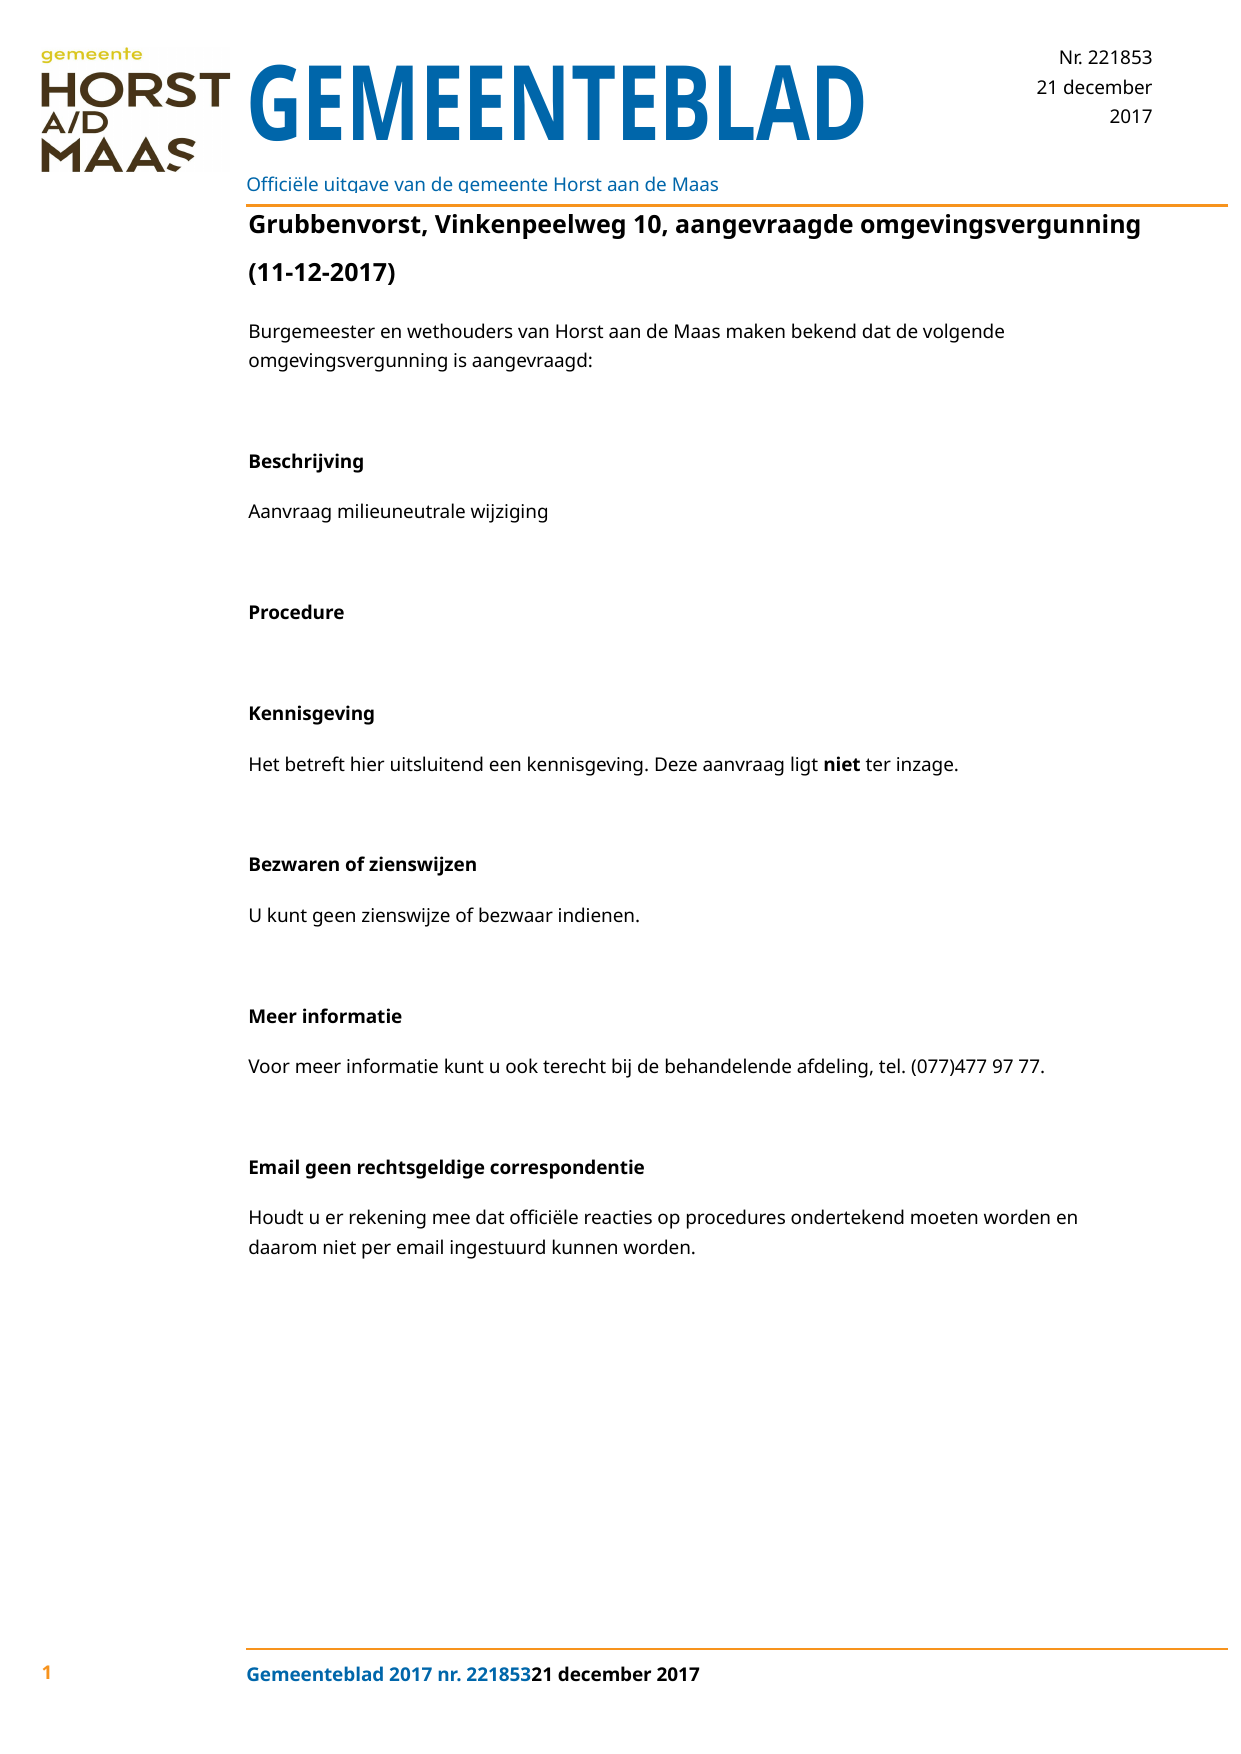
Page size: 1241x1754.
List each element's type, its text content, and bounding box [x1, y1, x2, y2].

text Kennisgeving [248, 700, 1152, 726]
text Voor meer informatie kunt u ook terecht bij de behandelende afdeling, tel. (077)477 97 77. [248, 1053, 1152, 1079]
text Aanvraag milieuneutrale wijziging [248, 499, 1152, 524]
text Burgemeester en wethouders van Horst aan de Maas maken bekend dat de volgende omgevingsvergunning is aangevraagd: [248, 318, 1152, 373]
text Grubbenvorst, Vinkenpeelweg 10, aangevraagde omgevingsvergunning (11-12-2017) [248, 207, 1152, 288]
text U kunt geen zienswijze of bezwaar indienen. [248, 902, 1152, 928]
text Procedure [248, 599, 1152, 625]
text Meer informatie [248, 1003, 1152, 1029]
text Email geen rechtsgeldige correspondentie [248, 1154, 1152, 1180]
picture [41, 47, 231, 172]
text Het betreft hier uitsluitend een kennisgeving. Deze aanvraag ligt niet ter inzage. [248, 751, 1152, 777]
text Beschrijving [248, 448, 1152, 474]
text Houdt u er rekening mee dat officiële reacties op procedures ondertekend moeten worden en daarom niet per email ingestuurd kunnen worden. [248, 1204, 1152, 1260]
text Bezwaren of zienswijzen [248, 852, 1152, 877]
